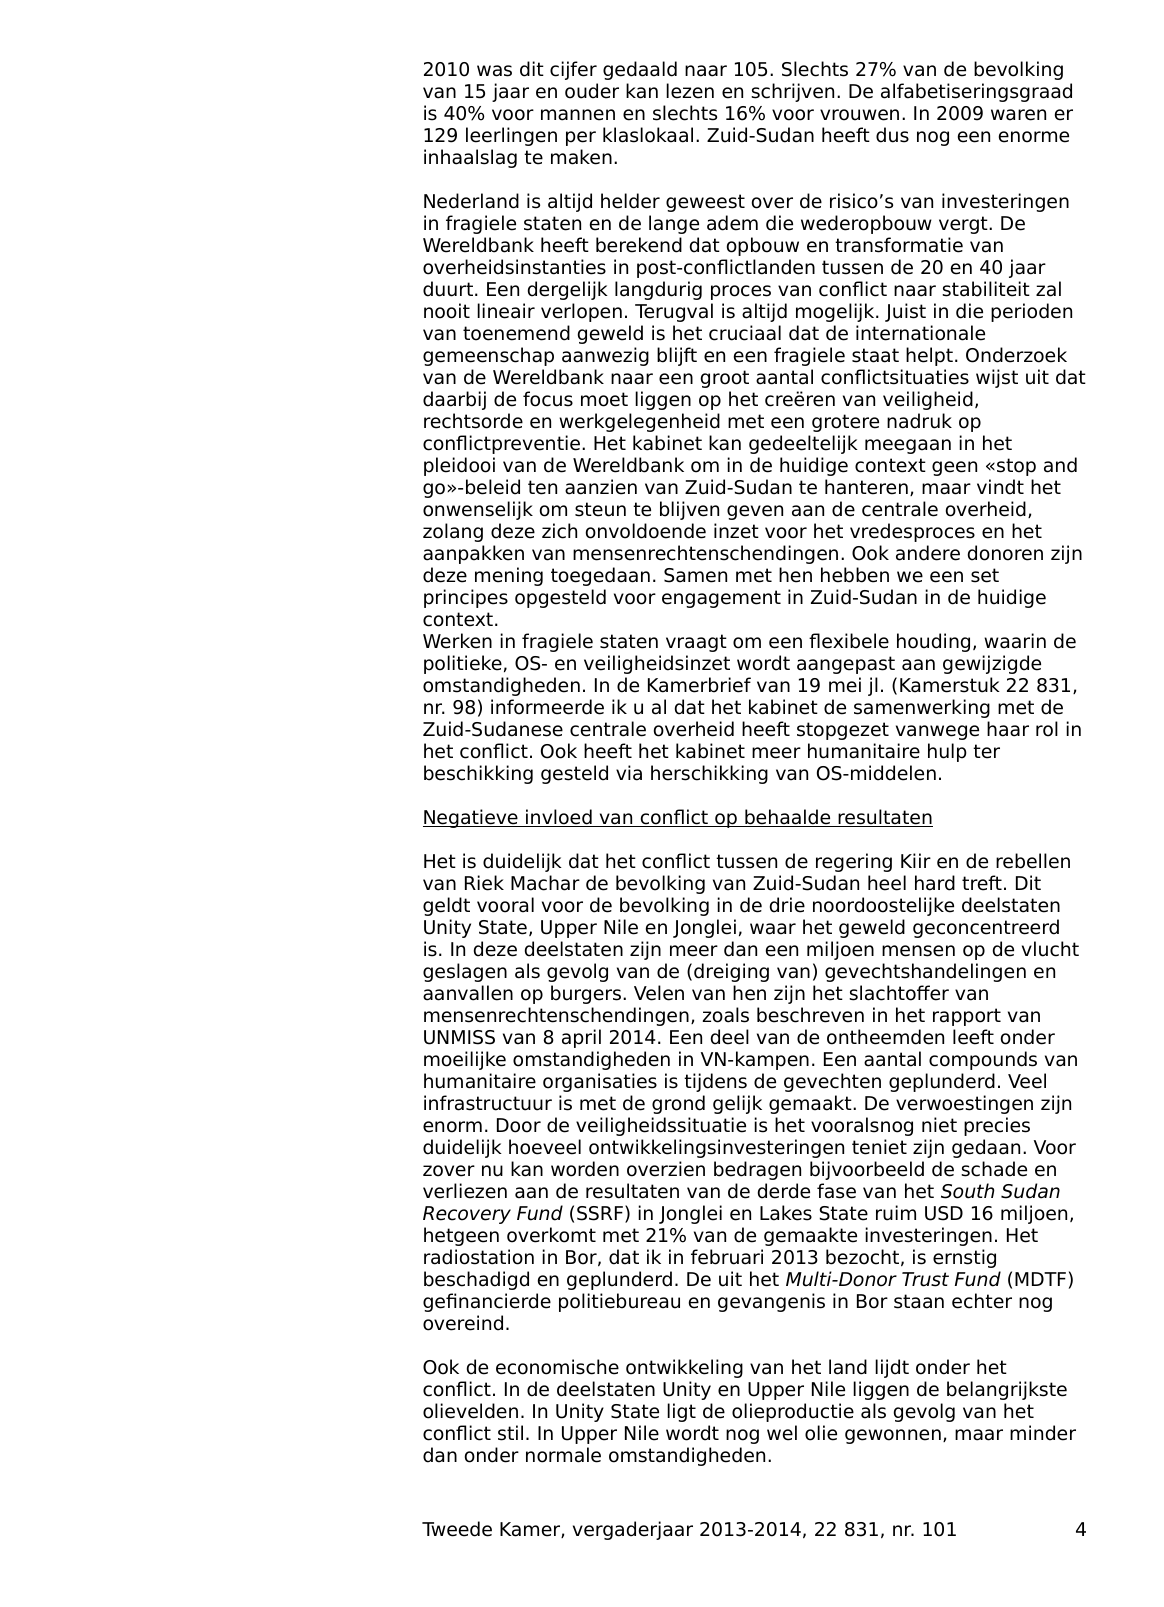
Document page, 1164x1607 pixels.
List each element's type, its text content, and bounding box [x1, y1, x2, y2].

text 2010 was dit cijfer gedaald naar 105. Slechts 27% van de bevolking van 15 jaar en ouder kan lezen en schrijven. De alfabetiseringsgraad is 40% voor mannen en slechts 16% voor vrouwen. In 2009 waren er 129 leerlingen per klaslokaal. Zuid-Sudan heeft dus nog een enorme inhaalslag te maken. [422, 59, 1087, 169]
text Ook de economische ontwikkeling van het land lijdt onder het conflict. In de deelstaten Unity en Upper Nile liggen de belangrijkste olievelden. In Unity State ligt de olieproductie als gevolg van het conflict stil. In Upper Nile wordt nog wel olie gewonnen, maar minder dan onder normale omstandigheden. [422, 1357, 1087, 1467]
text Werken in fragiele staten vraagt om een flexibele houding, waarin de politieke, OS- en veiligheidsinzet wordt aangepast aan gewijzigde omstandigheden. In de Kamerbrief van 19 mei jl. (Kamerstuk 22 831, nr. 98) informeerde ik u al dat het kabinet de samenwerking met de Zuid-Sudanese centrale overheid heeft stopgezet vanwege haar rol in het conflict. Ook heeft het kabinet meer humanitaire hulp ter beschikking gesteld via herschikking van OS-middelen. [422, 631, 1087, 784]
subtitle Negatieve invloed van conflict op behaalde resultaten [422, 807, 1087, 829]
text Het is duidelijk dat het conflict tussen de regering Kiir en de rebellen van Riek Machar de bevolking van Zuid-Sudan heel hard treft. Dit geldt vooral voor de bevolking in de drie noordoostelijke deelstaten Unity State, Upper Nile en Jonglei, waar het geweld geconcentreerd is. In deze deelstaten zijn meer dan een miljoen mensen op de vlucht geslagen als gevolg van de (dreiging van) gevechtshandelingen en aanvallen op burgers. Velen van hen zijn het slachtoffer van mensenrechtenschendingen, zoals beschreven in het rapport van UNMISS van 8 april 2014. Een deel van de ontheemden leeft onder moeilijke omstandigheden in VN-kampen. Een aantal compounds van humanitaire organisaties is tijdens de gevechten geplunderd. Veel infrastructuur is met de grond gelijk gemaakt. De verwoestingen zijn enorm. Door de veiligheidssituatie is het vooralsnog niet precies duidelijk hoeveel ontwikkelingsinvesteringen teniet zijn gedaan. Voor zover nu kan worden overzien bedragen bijvoorbeeld de schade en verliezen aan de resultaten van de derde fase van het South Sudan Recovery Fund (SSRF) in Jonglei en Lakes State ruim USD 16 miljoen, hetgeen overkomt met 21% van de gemaakte investeringen. Het radiostation in Bor, dat ik in februari 2013 bezocht, is ernstig beschadigd en geplunderd. De uit het Multi-Donor Trust Fund (MDTF) gefinancierde politiebureau en gevangenis in Bor staan echter nog overeind. [422, 851, 1087, 1334]
text Nederland is altijd helder geweest over de risico’s van investeringen in fragiele staten en de lange adem die wederopbouw vergt. De Wereldbank heeft berekend dat opbouw en transformatie van overheidsinstanties in post-conflictlanden tussen de 20 en 40 jaar duurt. Een dergelijk langdurig proces van conflict naar stabiliteit zal nooit lineair verlopen. Terugval is altijd mogelijk. Juist in die perioden van toenemend geweld is het cruciaal dat de internationale gemeenschap aanwezig blijft en een fragiele staat helpt. Onderzoek van de Wereldbank naar een groot aantal conflictsituaties wijst uit dat daarbij de focus moet liggen op het creëren van veiligheid, rechtsorde en werkgelegenheid met een grotere nadruk op conflictpreventie. Het kabinet kan gedeeltelijk meegaan in het pleidooi van de Wereldbank om in de huidige context geen «stop and go»-beleid ten aanzien van Zuid-Sudan te hanteren, maar vindt het onwenselijk om steun te blijven geven aan de centrale overheid, zolang deze zich onvoldoende inzet voor het vredesproces en het aanpakken van mensenrechtenschendingen. Ook andere donoren zijn deze mening toegedaan. Samen met hen hebben we een set principes opgesteld voor engagement in Zuid-Sudan in de huidige context. [422, 191, 1087, 631]
